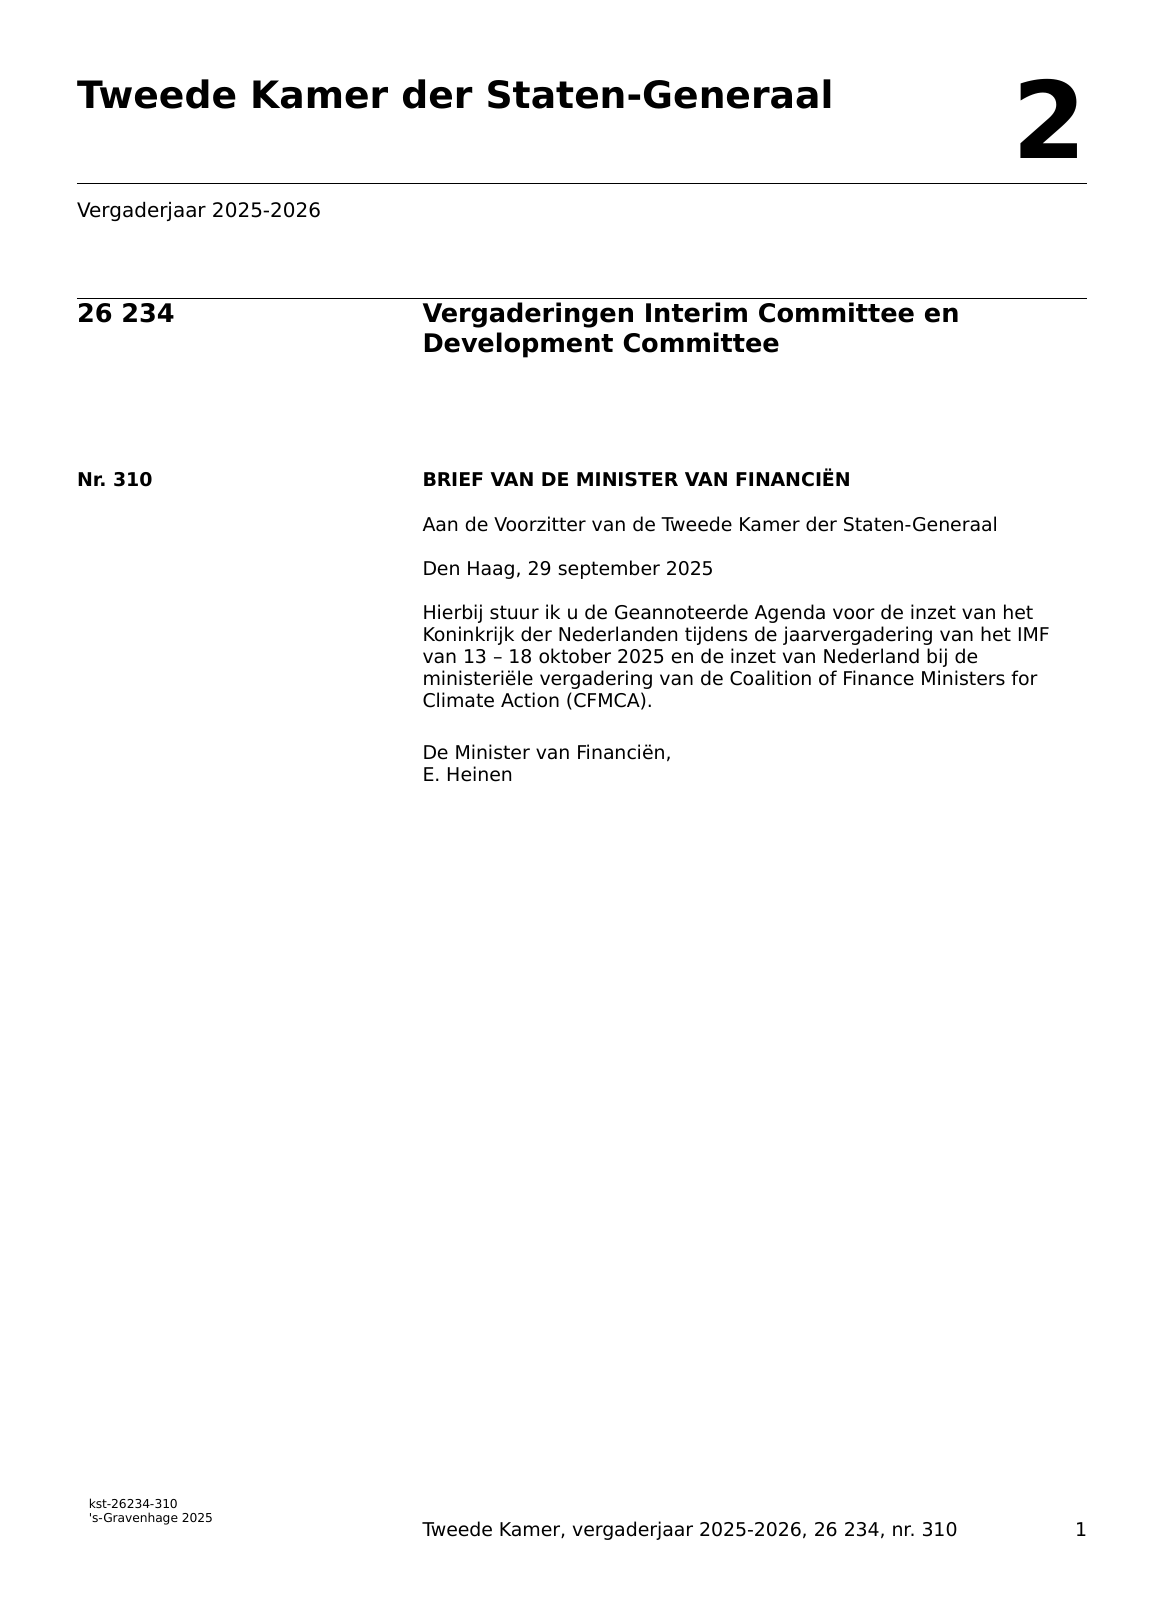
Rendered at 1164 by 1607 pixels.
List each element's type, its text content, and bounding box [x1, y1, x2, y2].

text kst-26234-310 [88, 1497, 323, 1511]
table_header 2 [886, 59, 1087, 183]
table_cell Vergaderjaar 2025-2026 [77, 184, 1087, 298]
text Hierbij stuur ik u de Geannoteerde Agenda voor de inzet van het Koninkrijk der Nederlanden tijdens de jaarvergadering van het IMF van 13 – 18 oktober 2025 en de inzet van Nederland bij de ministeriële vergadering van de Coalition of Finance Ministers for Climate Action (CFMCA). [422, 602, 1087, 712]
table_header Tweede Kamer der Staten-Generaal [77, 59, 886, 183]
subtitle Nr. 310 BRIEF VAN DE MINISTER VAN FINANCIËN [77, 469, 1087, 491]
text De Minister van Financiën, E. Heinen [422, 742, 1087, 786]
text Den Haag, 29 september 2025 [422, 558, 1087, 580]
text Aan de Voorzitter van de Tweede Kamer der Staten-Generaal [422, 513, 1087, 536]
text 's-Gravenhage 2025 [88, 1511, 323, 1525]
subtitle 26 234 Vergaderingen Interim Committee en Development Committee [77, 299, 1087, 358]
